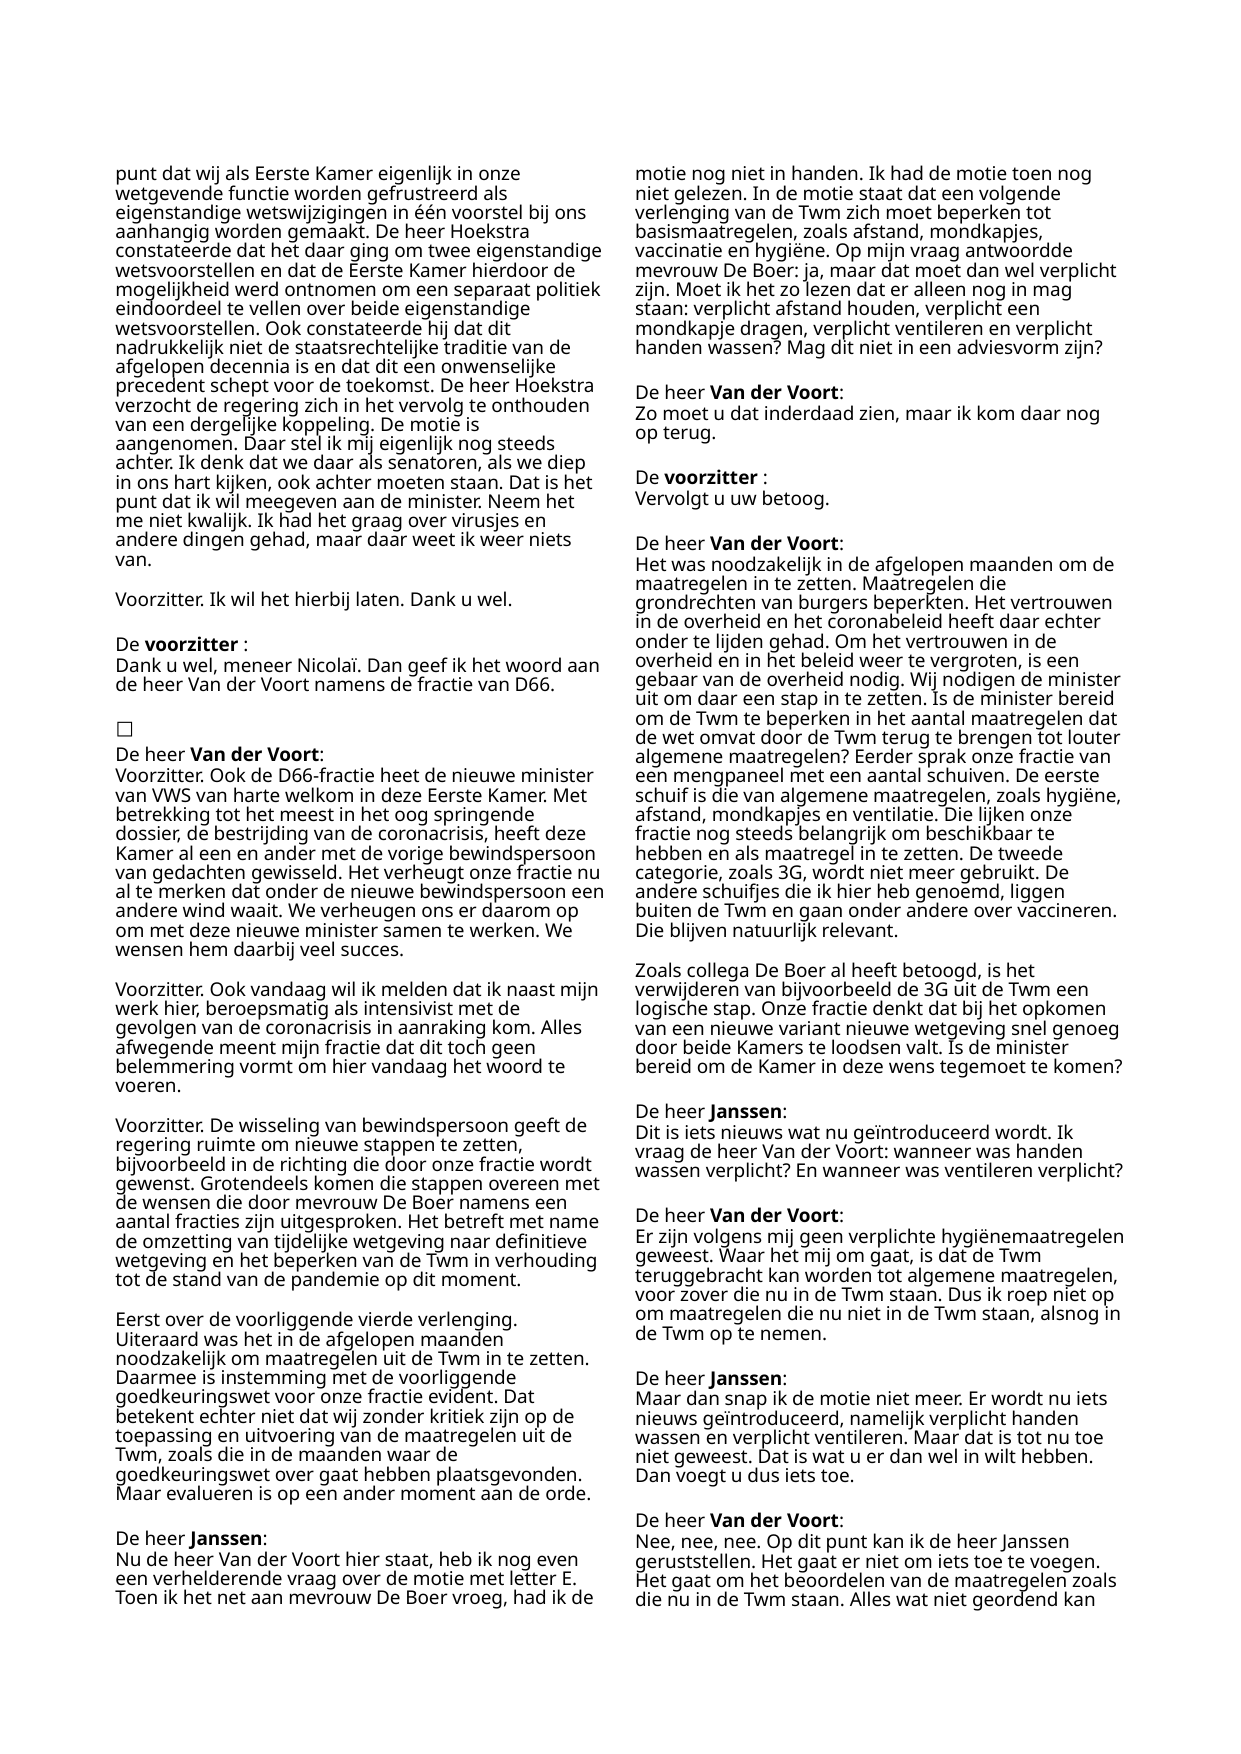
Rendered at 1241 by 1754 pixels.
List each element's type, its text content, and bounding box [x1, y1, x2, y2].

text Voorzitter. De wisseling van bewindspersoon geeft de regering ruimte om nieuwe stappen te zetten, bijvoorbeeld in de richting die door onze fractie wordt gewenst. Grotendeels komen die stappen overeen met de wensen die door mevrouw De Boer namens een aantal fracties zijn uitgesproken. Het betreft met name de omzetting van tijdelijke wetgeving naar definitieve wetgeving en het beperken van de Twm in verhouding tot de stand van de pandemie op dit moment. [115, 1117, 605, 1291]
text motie nog niet in handen. Ik had de motie toen nog niet gelezen. In de motie staat dat een volgende verlenging van de Twm zich moet beperken tot basismaatregelen, zoals afstand, mondkapjes, vaccinatie en hygiëne. Op mijn vraag antwoordde mevrouw De Boer: ja, maar dat moet dan wel verplicht zijn. Moet ik het zo lezen dat er alleen nog in mag staan: verplicht afstand houden, verplicht een mondkapje dragen, verplicht ventileren en verplicht handen wassen? Mag dit niet in een adviesvorm zijn? [635, 165, 1125, 358]
text De heer Van der Voort: [635, 1202, 1125, 1228]
text Dank u wel, meneer Nicolaï. Dan geef ik het woord aan de heer Van der Voort namens de fractie van D66. [115, 657, 605, 695]
text Het was noodzakelijk in de afgelopen maanden om de maatregelen in te zetten. Maatregelen die grondrechten van burgers beperkten. Het vertrouwen in de overheid en het coronabeleid heeft daar echter onder te lijden gehad. Om het vertrouwen in de overheid en in het beleid weer te vergroten, is een gebaar van de overheid nodig. Wij nodigen de minister uit om daar een stap in te zetten. Is de minister bereid om de Twm te beperken in het aantal maatregelen dat de wet omvat door de Twm terug te brengen tot louter algemene maatregelen? Eerder sprak onze fractie van een mengpaneel met een aantal schuiven. De eerste schuif is die van algemene maatregelen, zoals hygiëne, afstand, mondkapjes en ventilatie. Die lijken onze fractie nog steeds belangrijk om beschikbaar te hebben en als maatregel in te zetten. De tweede categorie, zoals 3G, wordt niet meer gebruikt. De andere schuifjes die ik hier heb genoemd, liggen buiten de Twm en gaan onder andere over vaccineren. Die blijven natuurlijk relevant. [635, 556, 1125, 941]
text Eerst over de voorliggende vierde verlenging. Uiteraard was het in de afgelopen maanden noodzakelijk om maatregelen uit de Twm in te zetten. Daarmee is instemming met de voorliggende goedkeuringswet voor onze fractie evident. Dat betekent echter niet dat wij zonder kritiek zijn op de toepassing en uitvoering van de maatregelen uit de Twm, zoals die in de maanden waar de goedkeuringswet over gaat hebben plaatsgevonden. Maar evalueren is op een ander moment aan de orde. [115, 1311, 605, 1504]
text Voorzitter. Ook vandaag wil ik melden dat ik naast mijn werk hier, beroepsmatig als intensivist met de gevolgen van de coronacrisis in aanraking kom. Alles afwegende meent mijn fractie dat dit toch geen belemmering vormt om hier vandaag het woord te voeren. [115, 981, 605, 1096]
text Nee, nee, nee. Op dit punt kan ik de heer Janssen geruststellen. Het gaat er niet om iets toe te voegen. Het gaat om het beoordelen van de maatregelen zoals die nu in de Twm staan. Alles wat niet geordend kan [635, 1533, 1125, 1610]
text Voorzitter. Ik wil het hierbij laten. Dank u wel. [115, 591, 605, 610]
text De heer Janssen: [115, 1525, 605, 1551]
text De voorzitter : [115, 631, 605, 657]
text Zo moet u dat inderdaad zien, maar ik kom daar nog op terug. [635, 404, 1125, 443]
text De heer Van der Voort: [115, 742, 605, 767]
text Zoals collega De Boer al heeft betoogd, is het verwijderen van bijvoorbeeld de 3G uit de Twm een logische stap. Onze fractie denkt dat bij het opkomen van een nieuwe variant nieuwe wetgeving snel genoeg door beide Kamers te loodsen valt. Is de minister bereid om de Kamer in deze wens tegemoet te komen? [635, 962, 1125, 1077]
text ⬜ [115, 716, 605, 742]
text Dit is iets nieuws wat nu geïntroduceerd wordt. Ik vraag de heer Van der Voort: wanneer was handen wassen verplicht? En wanneer was ventileren verplicht? [635, 1124, 1125, 1182]
text Maar dan snap ik de motie niet meer. Er wordt nu iets nieuws geïntroduceerd, namelijk verplicht handen wassen en verplicht ventileren. Maar dat is tot nu toe niet geweest. Dat is wat u er dan wel in wilt hebben. Dan voegt u dus iets toe. [635, 1390, 1125, 1487]
text De heer Van der Voort: [635, 530, 1125, 556]
text De heer Van der Voort: [635, 379, 1125, 404]
text Er zijn volgens mij geen verplichte hygiënemaatregelen geweest. Waar het mij om gaat, is dat de Twm teruggebracht kan worden tot algemene maatregelen, voor zover die nu in de Twm staan. Dus ik roep niet op om maatregelen die nu niet in de Twm staan, alsnog in de Twm op te nemen. [635, 1228, 1125, 1344]
text De voorzitter : [635, 464, 1125, 490]
text Voorzitter. Ook de D66-fractie heet de nieuwe minister van VWS van harte welkom in deze Eerste Kamer. Met betrekking tot het meest in het oog springende dossier, de bestrijding van de coronacrisis, heeft deze Kamer al een en ander met de vorige bewindspersoon van gedachten gewisseld. Het verheugt onze fractie nu al te merken dat onder de nieuwe bewindspersoon een andere wind waait. We verheugen ons er daarom op om met deze nieuwe minister samen te werken. We wensen hem daarbij veel succes. [115, 767, 605, 960]
text De heer Janssen: [635, 1365, 1125, 1390]
text Nu de heer Van der Voort hier staat, heb ik nog even een verhelderende vraag over de motie met letter E. Toen ik het net aan mevrouw De Boer vroeg, had ik de [115, 1551, 605, 1608]
text Vervolgt u uw betoog. [635, 490, 1125, 509]
text punt dat wij als Eerste Kamer eigenlijk in onze wetgevende functie worden gefrustreerd als eigenstandige wetswijzigingen in één voorstel bij ons aanhangig worden gemaakt. De heer Hoekstra constateerde dat het daar ging om twee eigenstandige wetsvoorstellen en dat de Eerste Kamer hierdoor de mogelijkheid werd ontnomen om een separaat politiek eindoordeel te vellen over beide eigenstandige wetsvoorstellen. Ook constateerde hij dat dit nadrukkelijk niet de staatsrechtelijke traditie van de afgelopen decennia is en dat dit een onwenselijke precedent schept voor de toekomst. De heer Hoekstra verzocht de regering zich in het vervolg te onthouden van een dergelijke koppeling. De motie is aangenomen. Daar stel ik mij eigenlijk nog steeds achter. Ik denk dat we daar als senatoren, als we diep in ons hart kijken, ook achter moeten staan. Dat is het punt dat ik wil meegeven aan de minister. Neem het me niet kwalijk. Ik had het graag over virusjes en andere dingen gehad, maar daar weet ik weer niets van. [115, 165, 605, 570]
text De heer Van der Voort: [635, 1508, 1125, 1533]
text De heer Janssen: [635, 1098, 1125, 1124]
